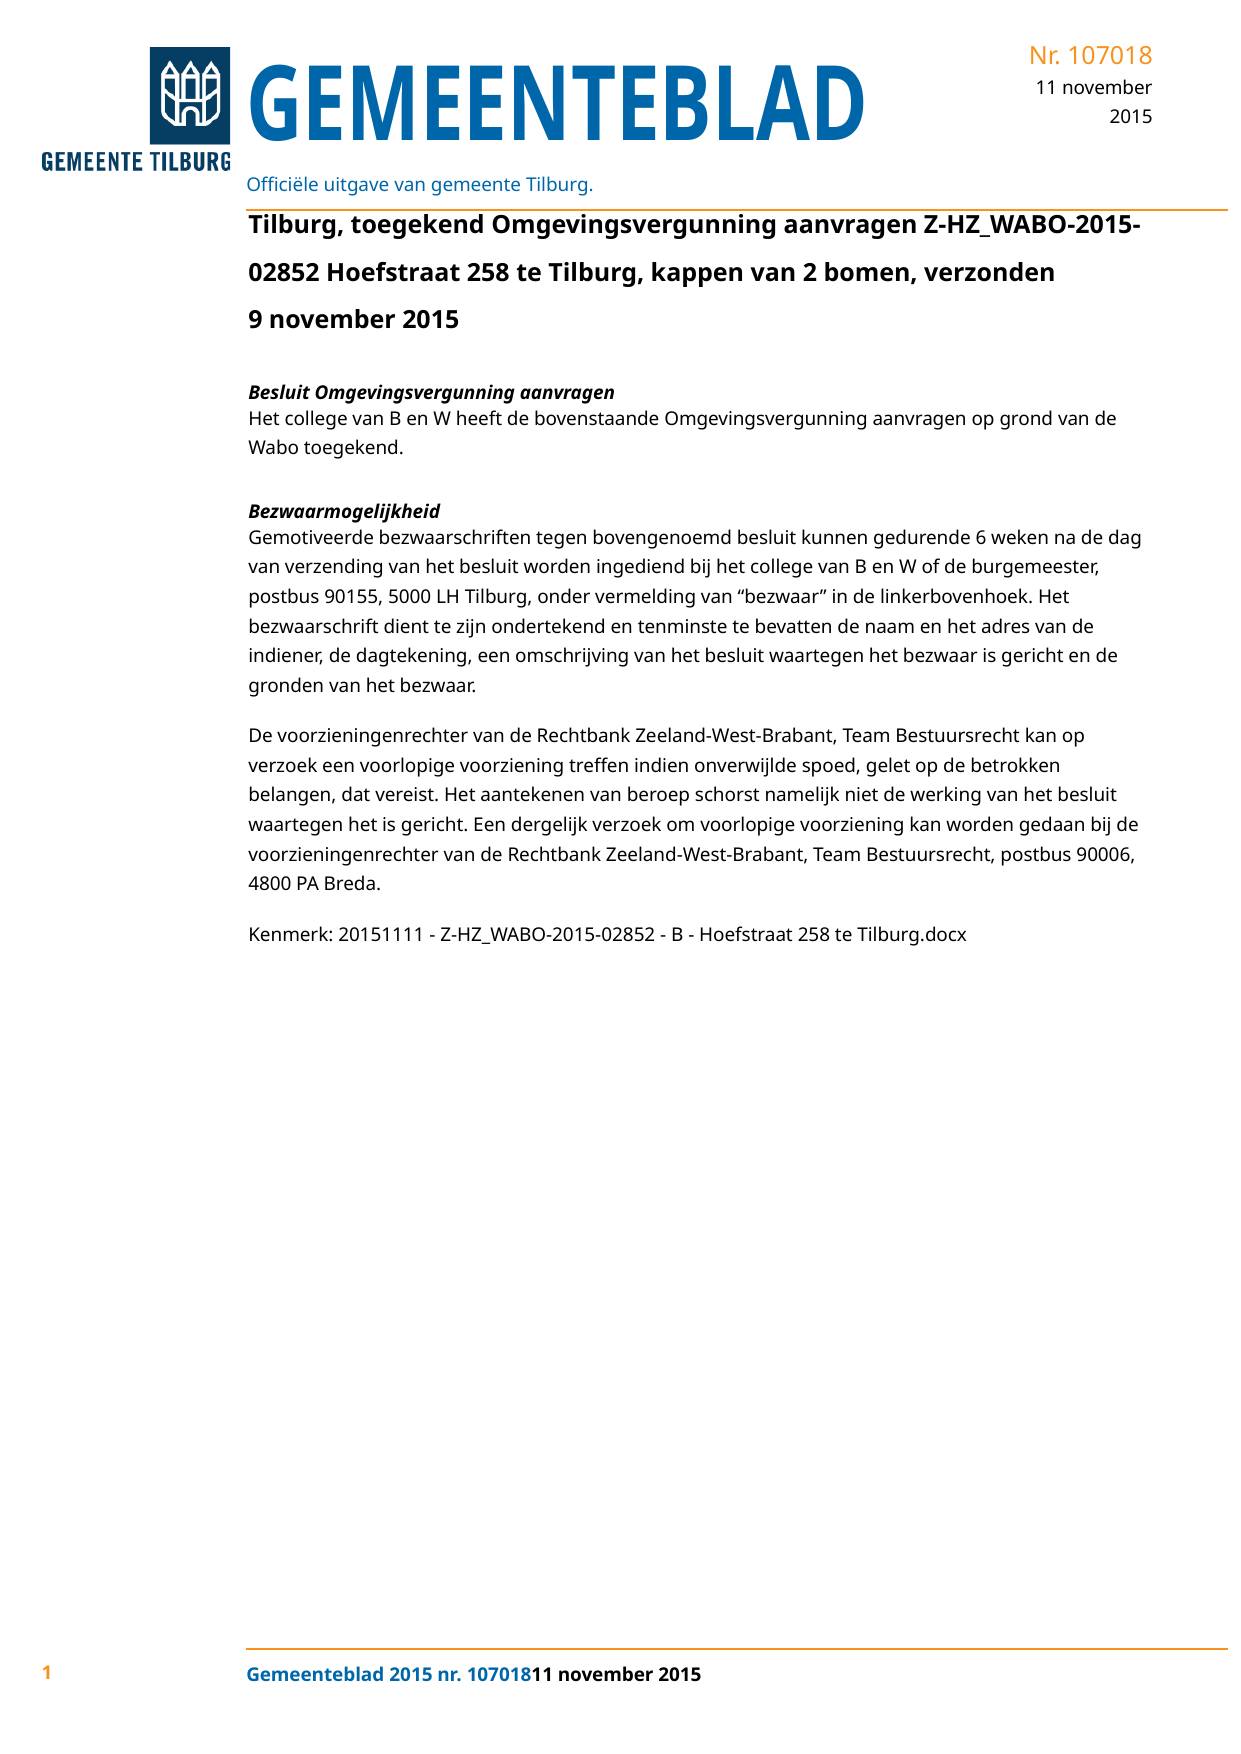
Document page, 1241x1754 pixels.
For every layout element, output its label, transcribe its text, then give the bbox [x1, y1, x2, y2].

text Bezwaarmogelijkheid [248, 498, 1152, 524]
text Besluit Omgevingsvergunning aanvragen [248, 379, 1152, 405]
text Gemotiveerde bezwaarschriften tegen bovengenoemd besluit kunnen gedurende 6 weken na de dag van verzending van het besluit worden ingediend bij het college van B en W of de burgemeester, postbus 90155, 5000 LH Tilburg, onder vermelding van “bezwaar” in de linkerbovenhoek. Het bezwaarschrift dient te zijn ondertekend en tenminste te bevatten de naam en het adres van de indiener, de dagtekening, een omschrijving van het besluit waartegen het bezwaar is gericht en de gronden van het bezwaar. [248, 524, 1152, 698]
text Kenmerk: 20151111 - Z-HZ_WABO-2015-02852 - B - Hoefstraat 258 te Tilburg.docx [248, 921, 1152, 946]
text Het college van B en W heeft de bovenstaande Omgevingsvergunning aanvragen op grond van de Wabo toegekend. [248, 405, 1152, 460]
picture [41, 47, 231, 172]
text De voorzieningenrechter van de Rechtbank Zeeland-West-Brabant, Team Bestuursrecht kan op verzoek een voorlopige voorziening treffen indien onverwijlde spoed, gelet op de betrokken belangen, dat vereist. Het aantekenen van beroep schorst namelijk niet de werking van het besluit waartegen het is gericht. Een dergelijk verzoek om voorlopige voorziening kan worden gedaan bij de voorzieningenrechter van de Rechtbank Zeeland-West-Brabant, Team Bestuursrecht, postbus 90006, 4800 PA Breda. [248, 722, 1152, 896]
text Tilburg, toegekend Omgevingsvergunning aanvragen Z-HZ_WABO-2015-02852 Hoefstraat 258 te Tilburg, kappen van 2 bomen, verzonden 9 november 2015 [248, 211, 1152, 336]
